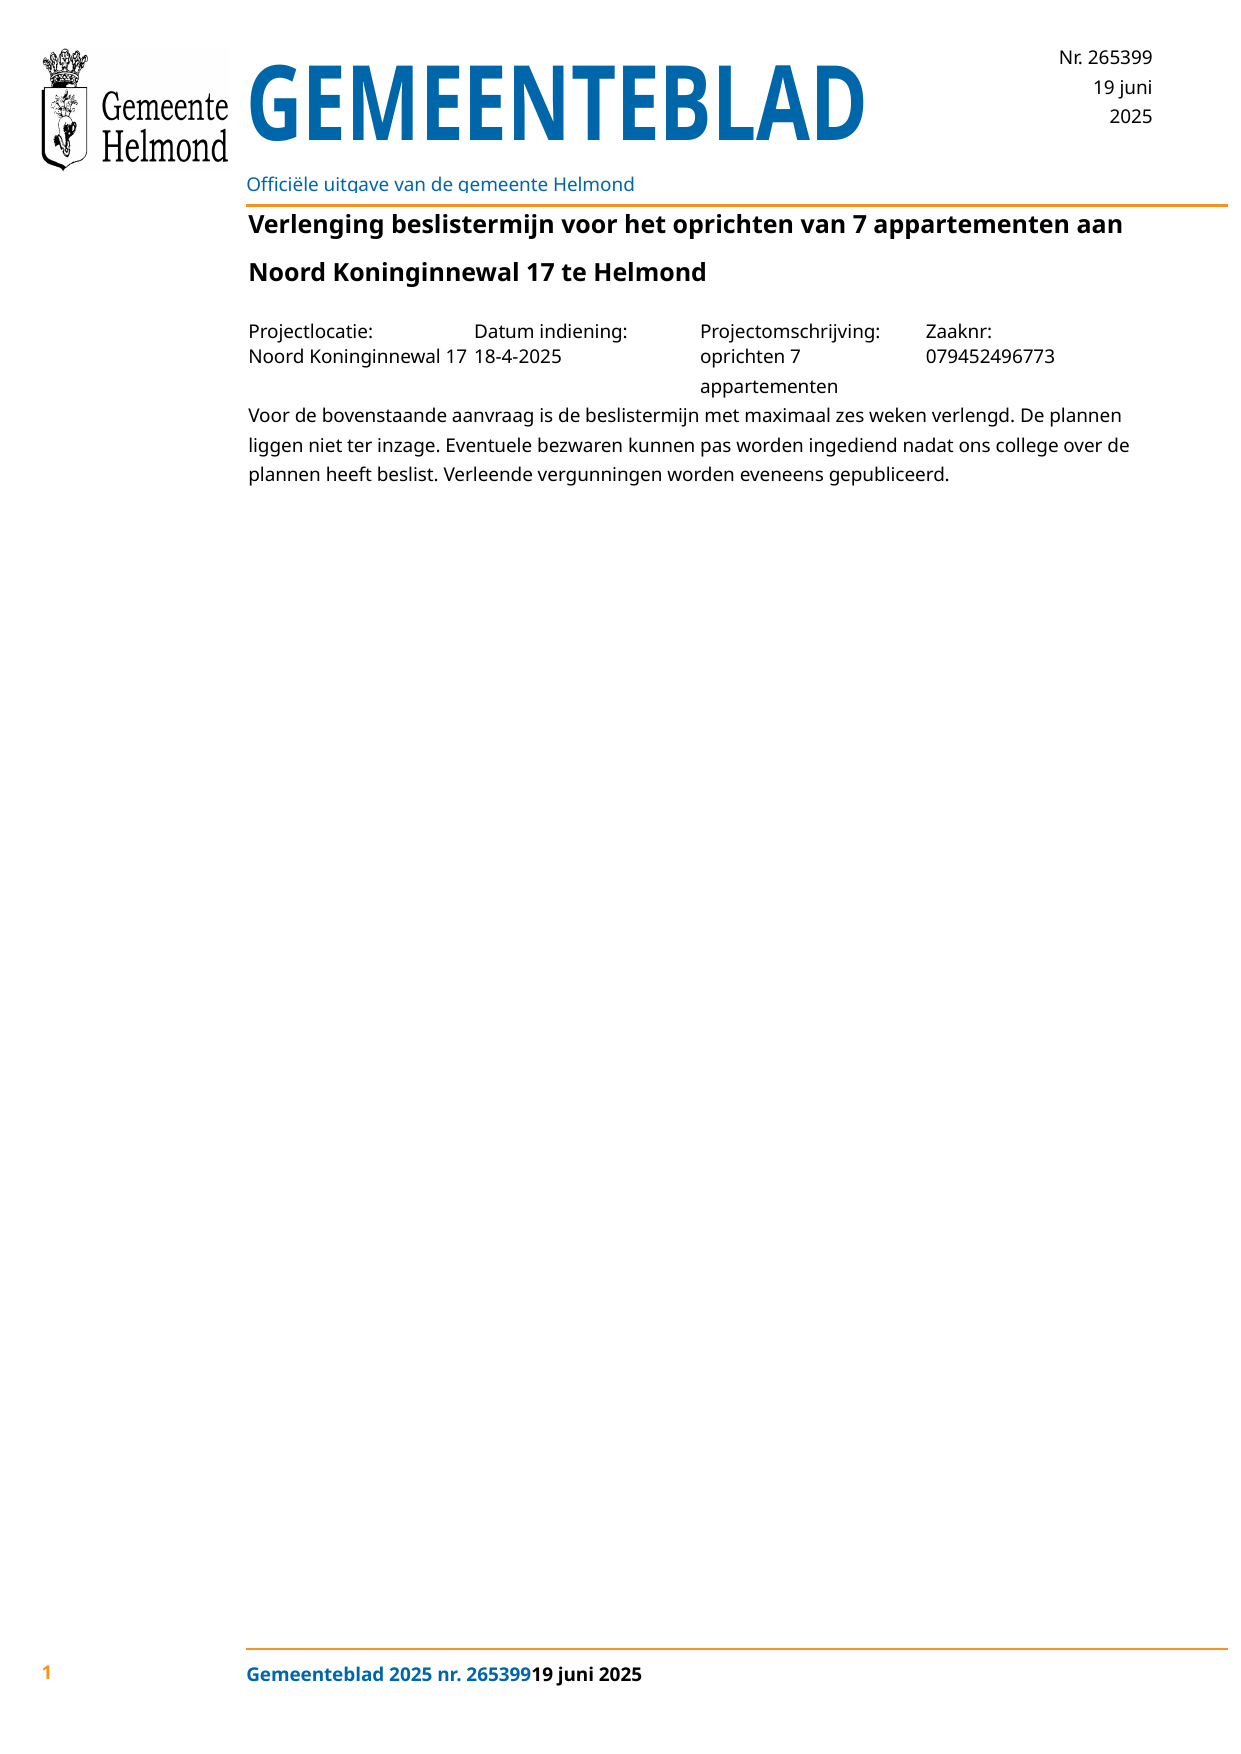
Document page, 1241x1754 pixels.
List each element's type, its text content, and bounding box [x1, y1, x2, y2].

table_header Zaaknr: [926, 318, 1152, 344]
table_cell 079452496773 [926, 344, 1152, 399]
table_cell 18-4-2025 [474, 344, 700, 399]
table_header Datum indiening: [474, 318, 700, 344]
text Voor de bovenstaande aanvraag is de beslistermijn met maximaal zes weken verlengd. De plannen liggen niet ter inzage. Eventuele bezwaren kunnen pas worden ingediend nadat ons college over de plannen heeft beslist. Verleende vergunningen worden eveneens gepubliceerd. [248, 402, 1152, 487]
table_cell oprichten 7 appartementen [700, 344, 926, 399]
picture [41, 47, 231, 172]
table_header Projectomschrijving: [700, 318, 926, 344]
text Verlenging beslistermijn voor het oprichten van 7 appartementen aan Noord Koninginnewal 17 te Helmond [248, 207, 1152, 288]
table_cell Noord Koninginnewal 17 [248, 344, 474, 399]
table_header Projectlocatie: [248, 318, 474, 344]
